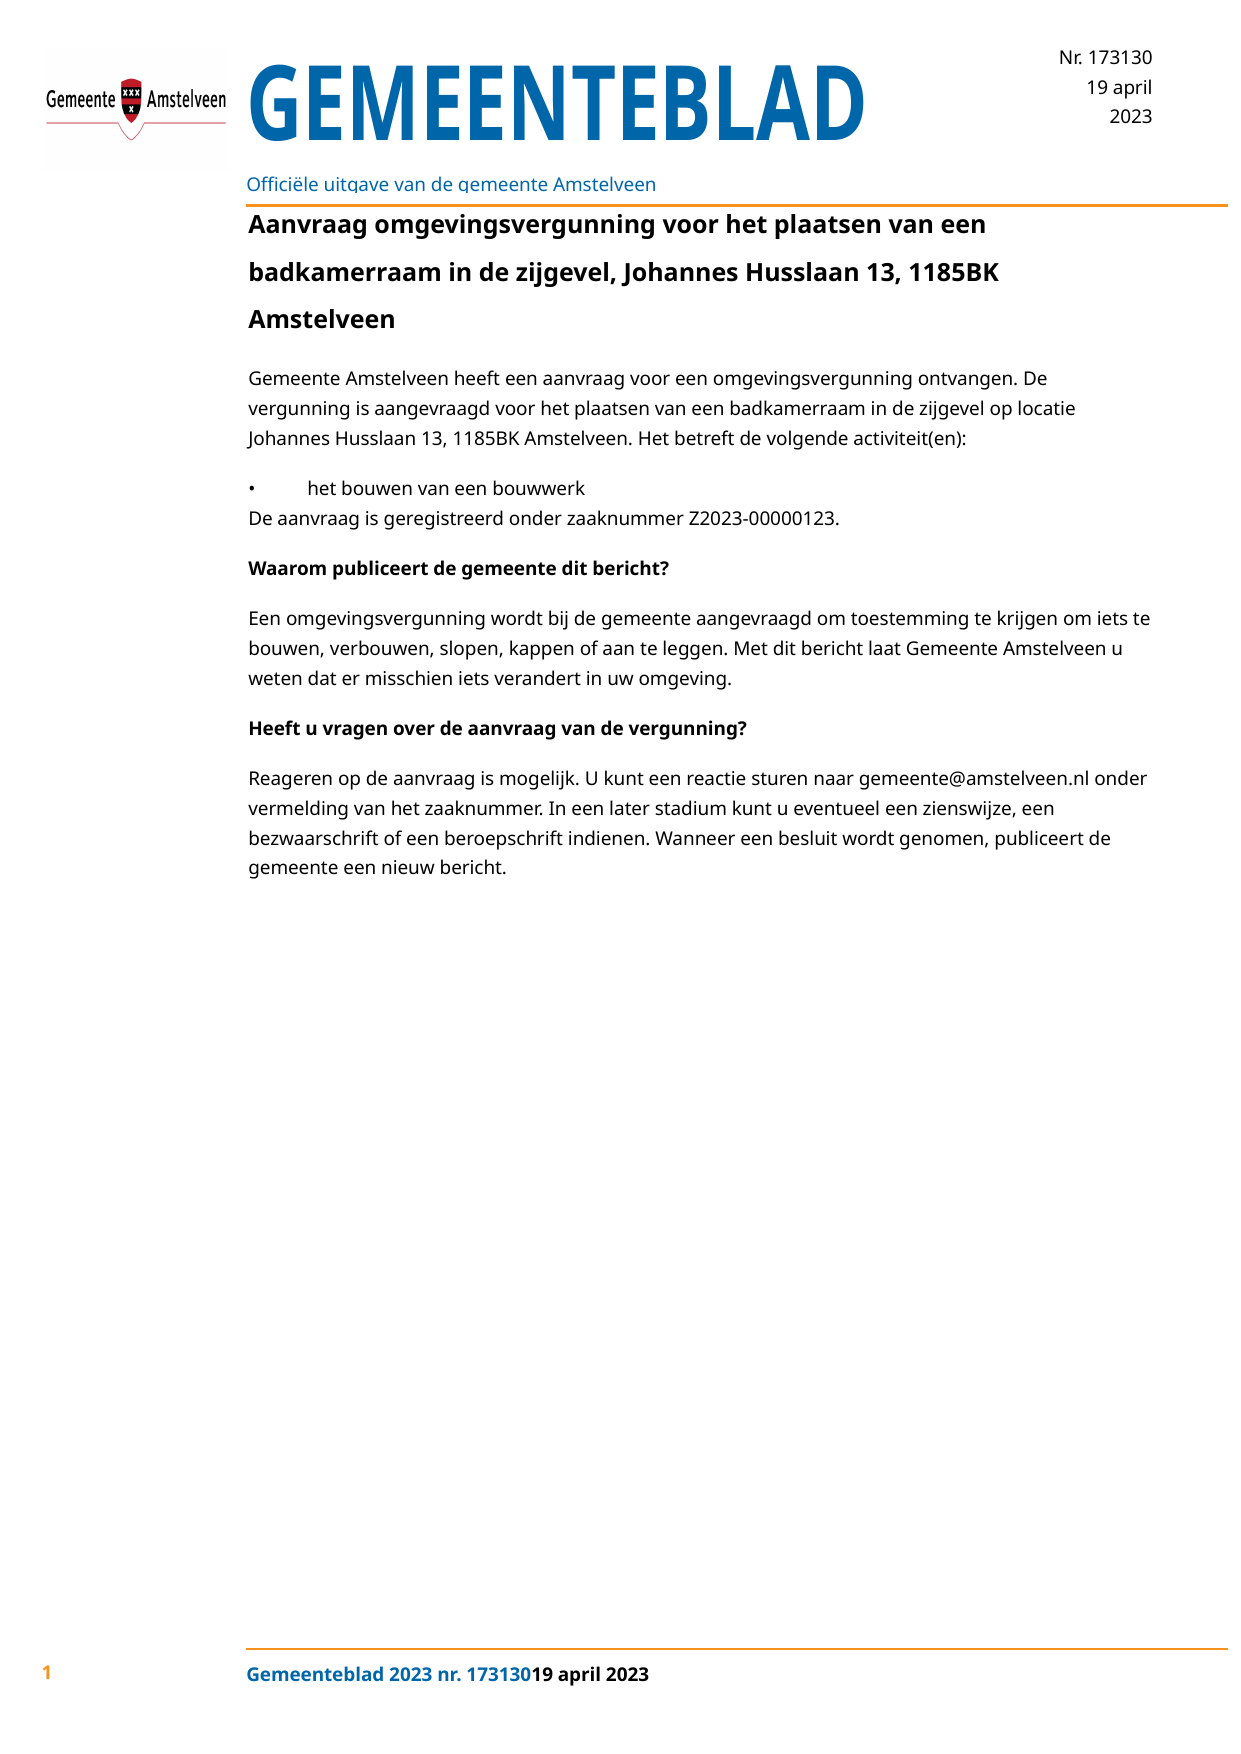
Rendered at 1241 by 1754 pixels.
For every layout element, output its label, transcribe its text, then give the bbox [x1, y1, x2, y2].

text Waarom publiceert de gemeente dit bericht? [248, 555, 1152, 581]
text Gemeente Amstelveen heeft een aanvraag voor een omgevingsvergunning ontvangen. De vergunning is aangevraagd voor het plaatsen van een badkamerraam in de zijgevel op locatie Johannes Husslaan 13, 1185BK Amstelveen. Het betreft de volgende activiteit(en): [248, 366, 1152, 450]
picture [41, 47, 231, 172]
text Heeft u vragen over de aanvraag van de vergunning? [248, 715, 1152, 741]
list het bouwen van een bouwwerk [248, 475, 1152, 501]
text De aanvraag is geregistreerd onder zaaknummer Z2023-00000123. [248, 505, 1152, 530]
text Een omgevingsvergunning wordt bij de gemeente aangevraagd om toestemming te krijgen om iets te bouwen, verbouwen, slopen, kappen of aan te leggen. Met dit bericht laat Gemeente Amstelveen u weten dat er misschien iets verandert in uw omgeving. [248, 606, 1152, 690]
text Aanvraag omgevingsvergunning voor het plaatsen van een badkamerraam in de zijgevel, Johannes Husslaan 13, 1185BK Amstelveen [248, 207, 1152, 336]
text Reageren op de aanvraag is mogelijk. U kunt een reactie sturen naar gemeente@amstelveen.nl onder vermelding van het zaaknummer. In een later stadium kunt u eventueel een zienswijze, een bezwaarschrift of een beroepschrift indienen. Wanneer een besluit wordt genomen, publiceert de gemeente een nieuw bericht. [248, 766, 1152, 880]
